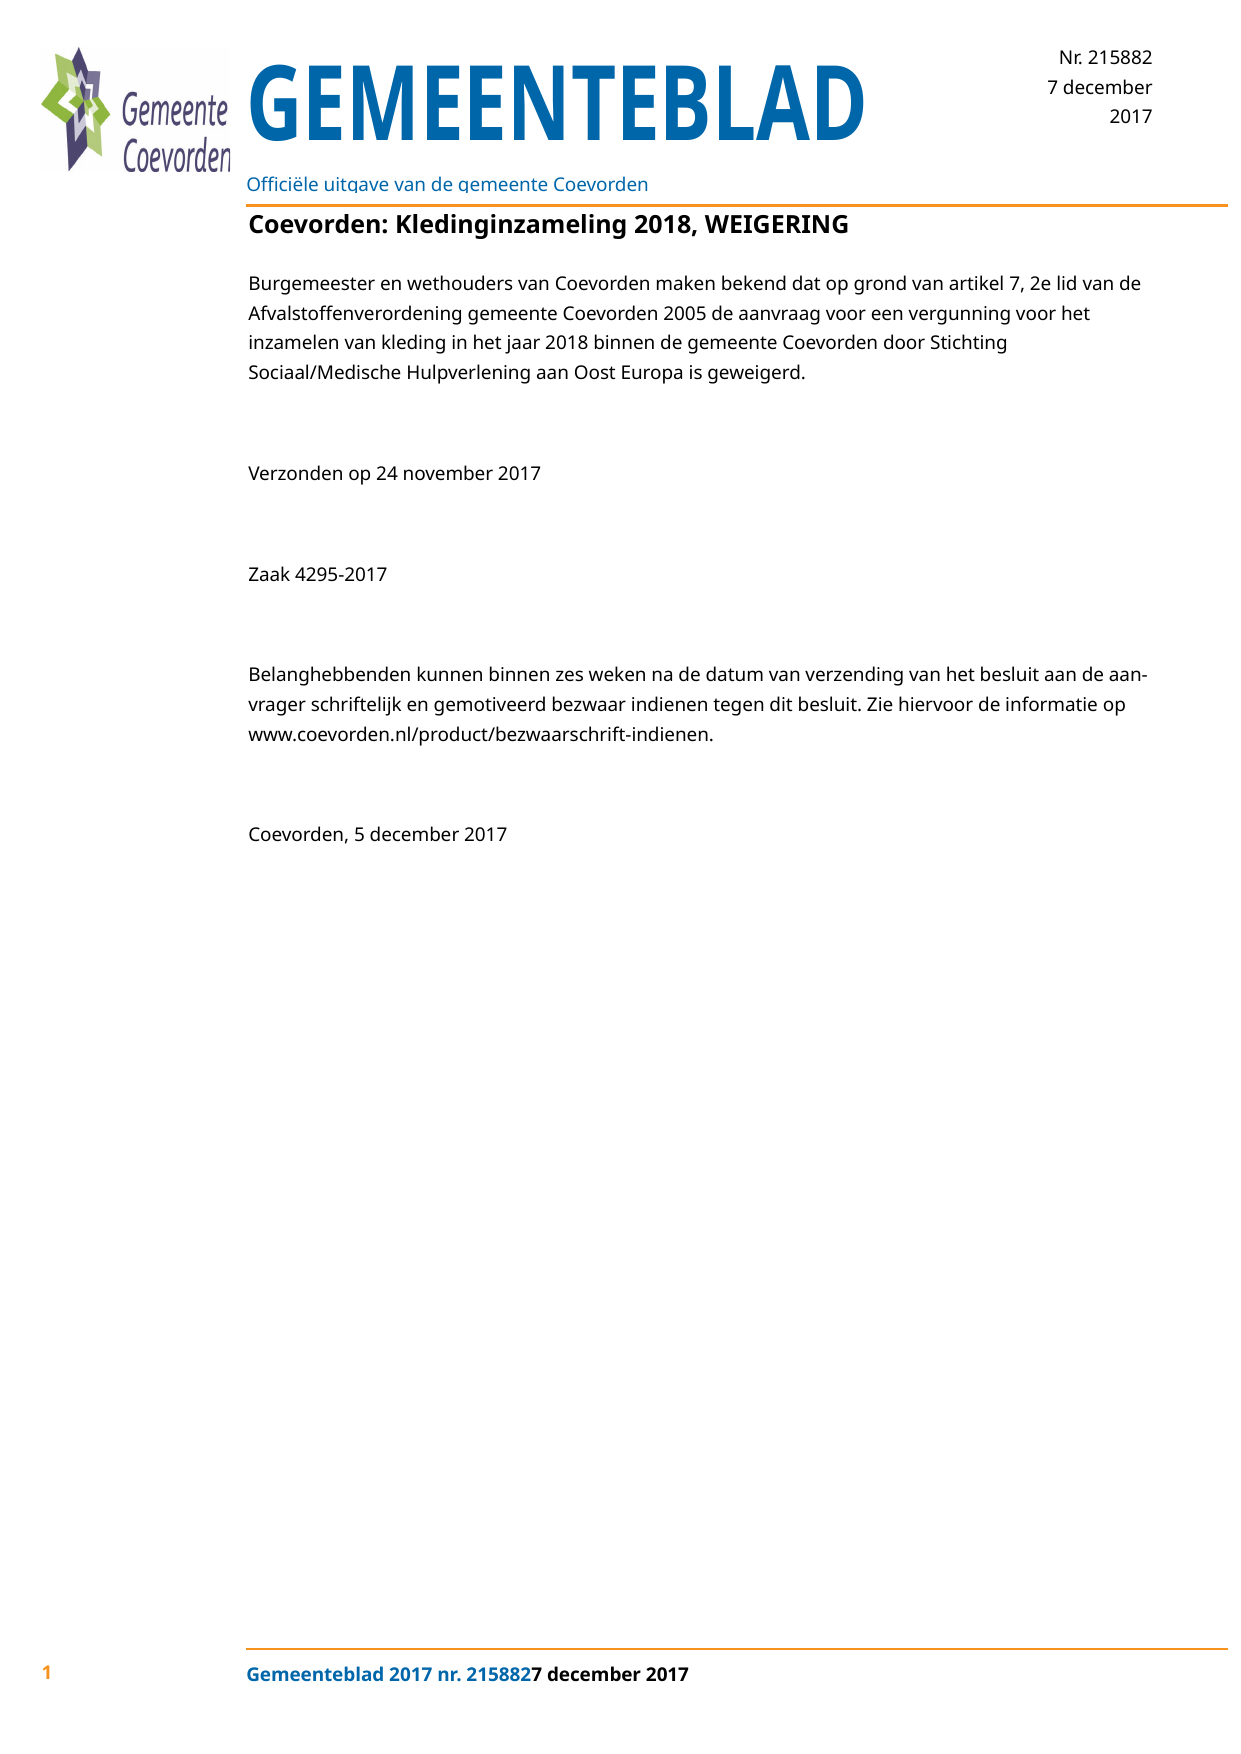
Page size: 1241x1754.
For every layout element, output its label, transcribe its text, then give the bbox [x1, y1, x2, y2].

picture [41, 47, 231, 172]
text Coevorden, 5 december 2017 [248, 822, 1152, 847]
text Zaak 4295-2017 [248, 561, 1152, 586]
text Verzonden op 24 november 2017 [248, 460, 1152, 486]
text Belanghebbenden kunnen binnen zes weken na de datum van verzending van het besluit aan de aan-vrager schriftelijk en gemotiveerd bezwaar indienen tegen dit besluit. Zie hiervoor de informatie op www.coevorden.nl/product/bezwaarschrift-indienen. [248, 662, 1152, 746]
text Coevorden: Kledinginzameling 2018, WEIGERING [248, 207, 1152, 241]
text Burgemeester en wethouders van Coevorden maken bekend dat op grond van artikel 7, 2e lid van de Afvalstoffenverordening gemeente Coevorden 2005 de aanvraag voor een vergunning voor het inzamelen van kleding in het jaar 2018 binnen de gemeente Coevorden door Stichting Sociaal/Medische Hulpverlening aan Oost Europa is geweigerd. [248, 270, 1152, 385]
